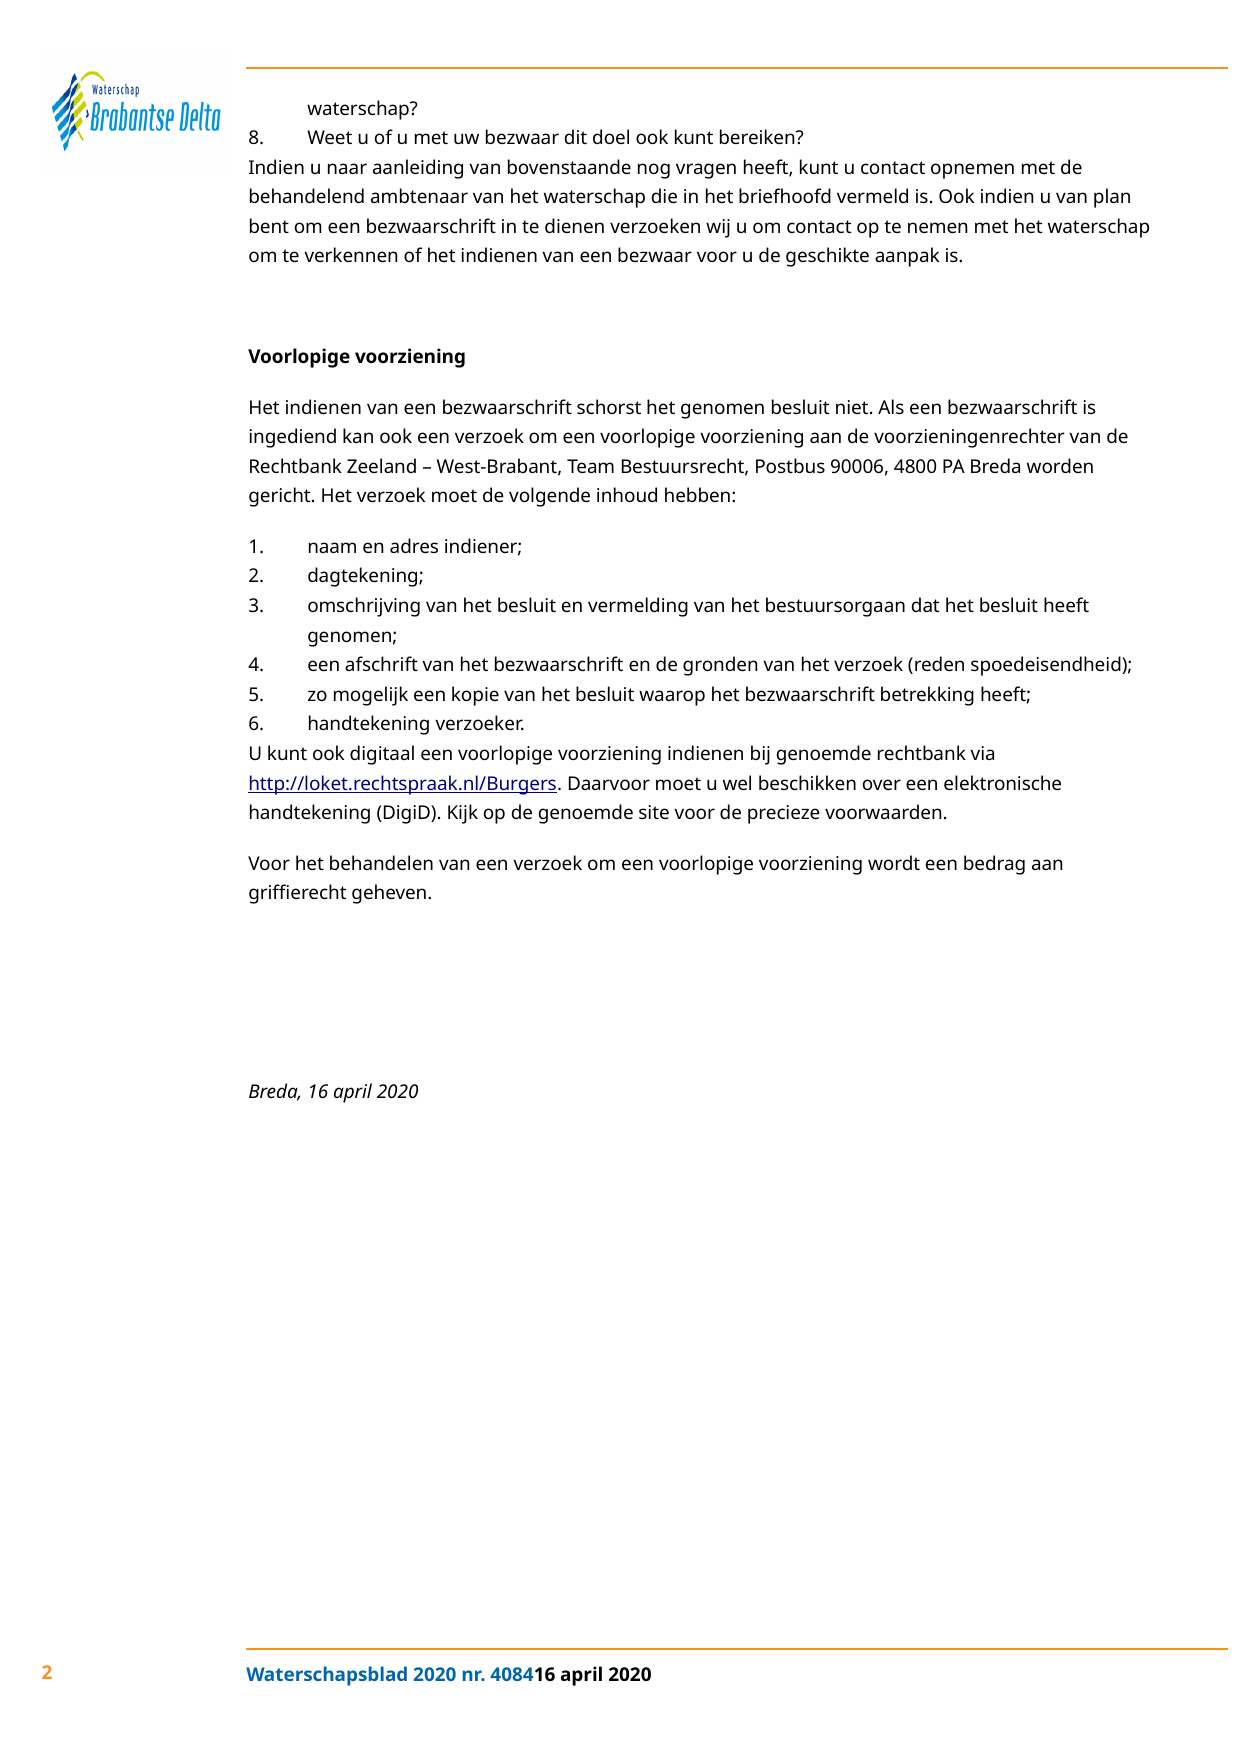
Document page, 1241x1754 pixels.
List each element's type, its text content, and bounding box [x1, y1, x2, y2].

text Voorlopige voorziening [248, 343, 1152, 369]
list Weet u of u met uw bezwaar dit doel ook kunt bereiken? [248, 124, 1152, 150]
list waterschap? [248, 95, 1152, 121]
text Het indienen van een bezwaarschrift schorst het genomen besluit niet. Als een bezwaarschrift is ingediend kan ook een verzoek om een voorlopige voorziening aan de voorzieningenrechter van de Rechtbank Zeeland – West-Brabant, Team Bestuursrecht, Postbus 90006, 4800 PA Breda worden gericht. Het verzoek moet de volgende inhoud hebben: [248, 394, 1152, 508]
text U kunt ook digitaal een voorlopige voorziening indienen bij genoemde rechtbank via http://loket.rechtspraak.nl/Burgers. Daarvoor moet u wel beschikken over een elektronische handtekening (DigiD). Kijk op de genoemde site voor de precieze voorwaarden. [248, 740, 1152, 825]
list dagtekening; [248, 563, 1152, 588]
list naam en adres indiener; [248, 533, 1152, 559]
text Indien u naar aanleiding van bovenstaande nog vragen heeft, kunt u contact opnemen met de behandelend ambtenaar van het waterschap die in het briefhoofd vermeld is. Ook indien u van plan bent om een bezwaarschrift in te dienen verzoeken wij u om contact op te nemen met het waterschap om te verkennen of het indienen van een bezwaar voor u de geschikte aanpak is. [248, 154, 1152, 268]
text Breda, 16 april 2020 [248, 1078, 1152, 1104]
text Voor het behandelen van een verzoek om een voorlopige voorziening wordt een bedrag aan griffierecht geheven. [248, 850, 1152, 905]
list een afschrift van het bezwaarschrift en de gronden van het verzoek (reden spoedeisendheid); [248, 651, 1152, 677]
list omschrijving van het besluit en vermelding van het bestuursorgaan dat het besluit heeft genomen; [248, 592, 1152, 648]
list zo mogelijk een kopie van het besluit waarop het bezwaarschrift betrekking heeft; [248, 681, 1152, 707]
picture [41, 47, 231, 172]
list handtekening verzoeker. [248, 711, 1152, 736]
